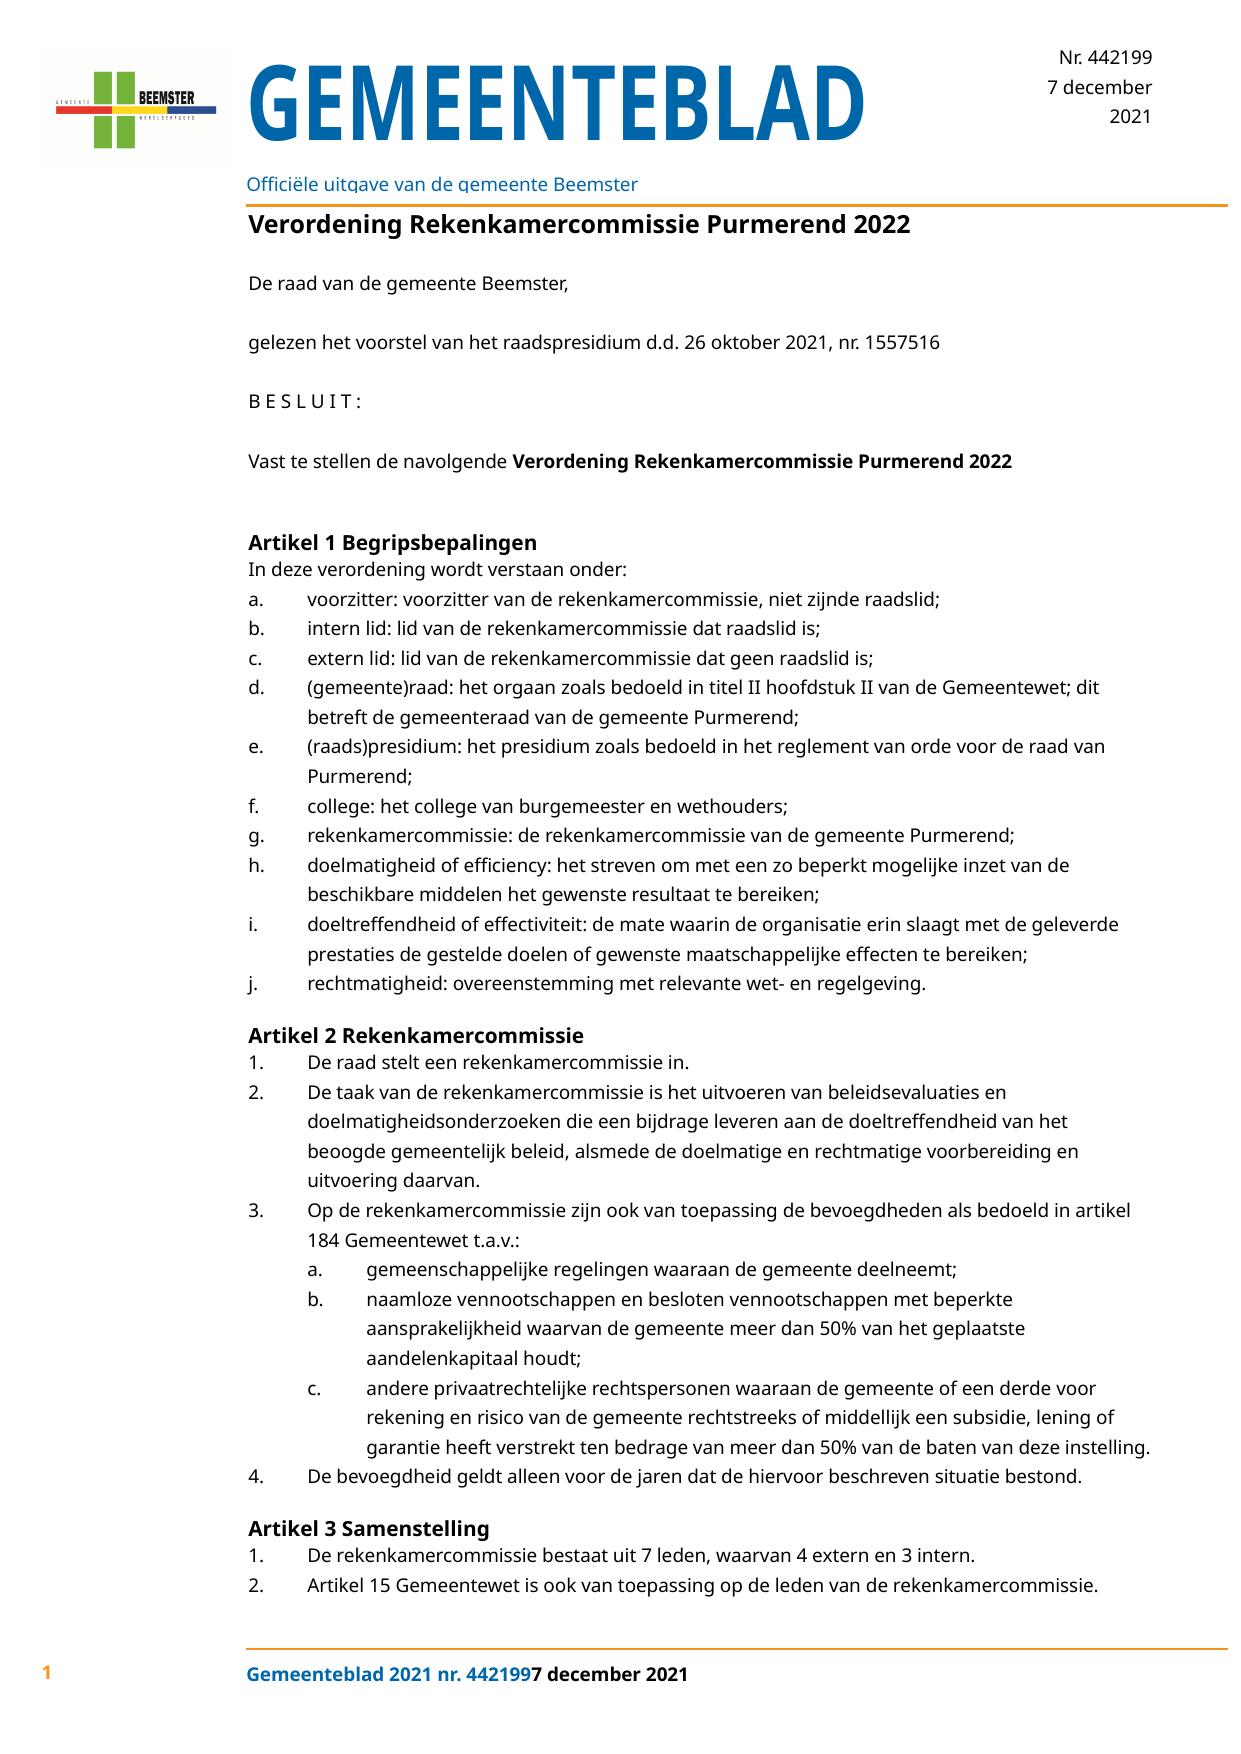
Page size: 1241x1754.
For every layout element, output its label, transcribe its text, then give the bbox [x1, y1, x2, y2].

list De rekenkamercommissie bestaat uit 7 leden, waarvan 4 extern en 3 intern. [248, 1542, 1152, 1568]
text B E S L U I T : [248, 389, 1152, 414]
list rechtmatigheid: overeenstemming met relevante wet- en regelgeving. [248, 970, 1152, 996]
text Artikel 1 Begripsbepalingen [248, 528, 1152, 556]
text Artikel 2 Rekenkamercommissie [248, 1021, 1152, 1049]
list Artikel 15 Gemeentewet is ook van toepassing op de leden van de rekenkamercommissie. [248, 1572, 1152, 1598]
text gelezen het voorstel van het raadspresidium d.d. 26 oktober 2021, nr. 1557516 [248, 329, 1152, 355]
list Op de rekenkamercommissie zijn ook van toepassing de bevoegdheden als bedoeld in artikel 184 Gemeentewet t.a.v.: [248, 1197, 1152, 1252]
text Vast te stellen de navolgende Verordening Rekenkamercommissie Purmerend 2022 [248, 448, 1152, 473]
picture [41, 47, 231, 172]
list De raad stelt een rekenkamercommissie in. [248, 1049, 1152, 1075]
list rekenkamercommissie: de rekenkamercommissie van de gemeente Purmerend; [248, 822, 1152, 848]
list De taak van de rekenkamercommissie is het uitvoeren van beleidsevaluaties en doelmatigheidsonderzoeken die een bijdrage leveren aan de doeltreffendheid van het beoogde gemeentelijk beleid, alsmede de doelmatige en rechtmatige voorbereiding en uitvoering daarvan. [248, 1079, 1152, 1193]
text Verordening Rekenkamercommissie Purmerend 2022 [248, 207, 1152, 241]
text Artikel 3 Samenstelling [248, 1514, 1152, 1542]
list doelmatigheid of efficiency: het streven om met een zo beperkt mogelijke inzet van de beschikbare middelen het gewenste resultaat te bereiken; [248, 852, 1152, 907]
list De bevoegdheid geldt alleen voor de jaren dat de hiervoor beschreven situatie bestond. [248, 1463, 1152, 1489]
list gemeenschappelijke regelingen waaraan de gemeente deelneemt; [307, 1256, 1152, 1282]
list (gemeente)raad: het orgaan zoals bedoeld in titel II hoofdstuk II van de Gemeentewet; dit betreft de gemeenteraad van de gemeente Purmerend; [248, 674, 1152, 730]
list doeltreffendheid of effectiviteit: de mate waarin de organisatie erin slaagt met de geleverde prestaties de gestelde doelen of gewenste maatschappelijke effecten te bereiken; [248, 911, 1152, 967]
list naamloze vennootschappen en besloten vennootschappen met beperkte aansprakelijkheid waarvan de gemeente meer dan 50% van het geplaatste aandelenkapitaal houdt; [307, 1286, 1152, 1371]
list extern lid: lid van de rekenkamercommissie dat geen raadslid is; [248, 645, 1152, 671]
text De raad van de gemeente Beemster, [248, 270, 1152, 296]
list andere privaatrechtelijke rechtspersonen waaraan de gemeente of een derde voor rekening en risico van de gemeente rechtstreeks of middellijk een subsidie, lening of garantie heeft verstrekt ten bedrage van meer dan 50% van de baten van deze instelling. [307, 1375, 1152, 1459]
list voorzitter: voorzitter van de rekenkamercommissie, niet zijnde raadslid; [248, 586, 1152, 612]
list college: het college van burgemeester en wethouders; [248, 793, 1152, 819]
text In deze verordening wordt verstaan onder: [248, 556, 1152, 582]
list (raads)presidium: het presidium zoals bedoeld in het reglement van orde voor de raad van Purmerend; [248, 734, 1152, 789]
list intern lid: lid van de rekenkamercommissie dat raadslid is; [248, 615, 1152, 641]
